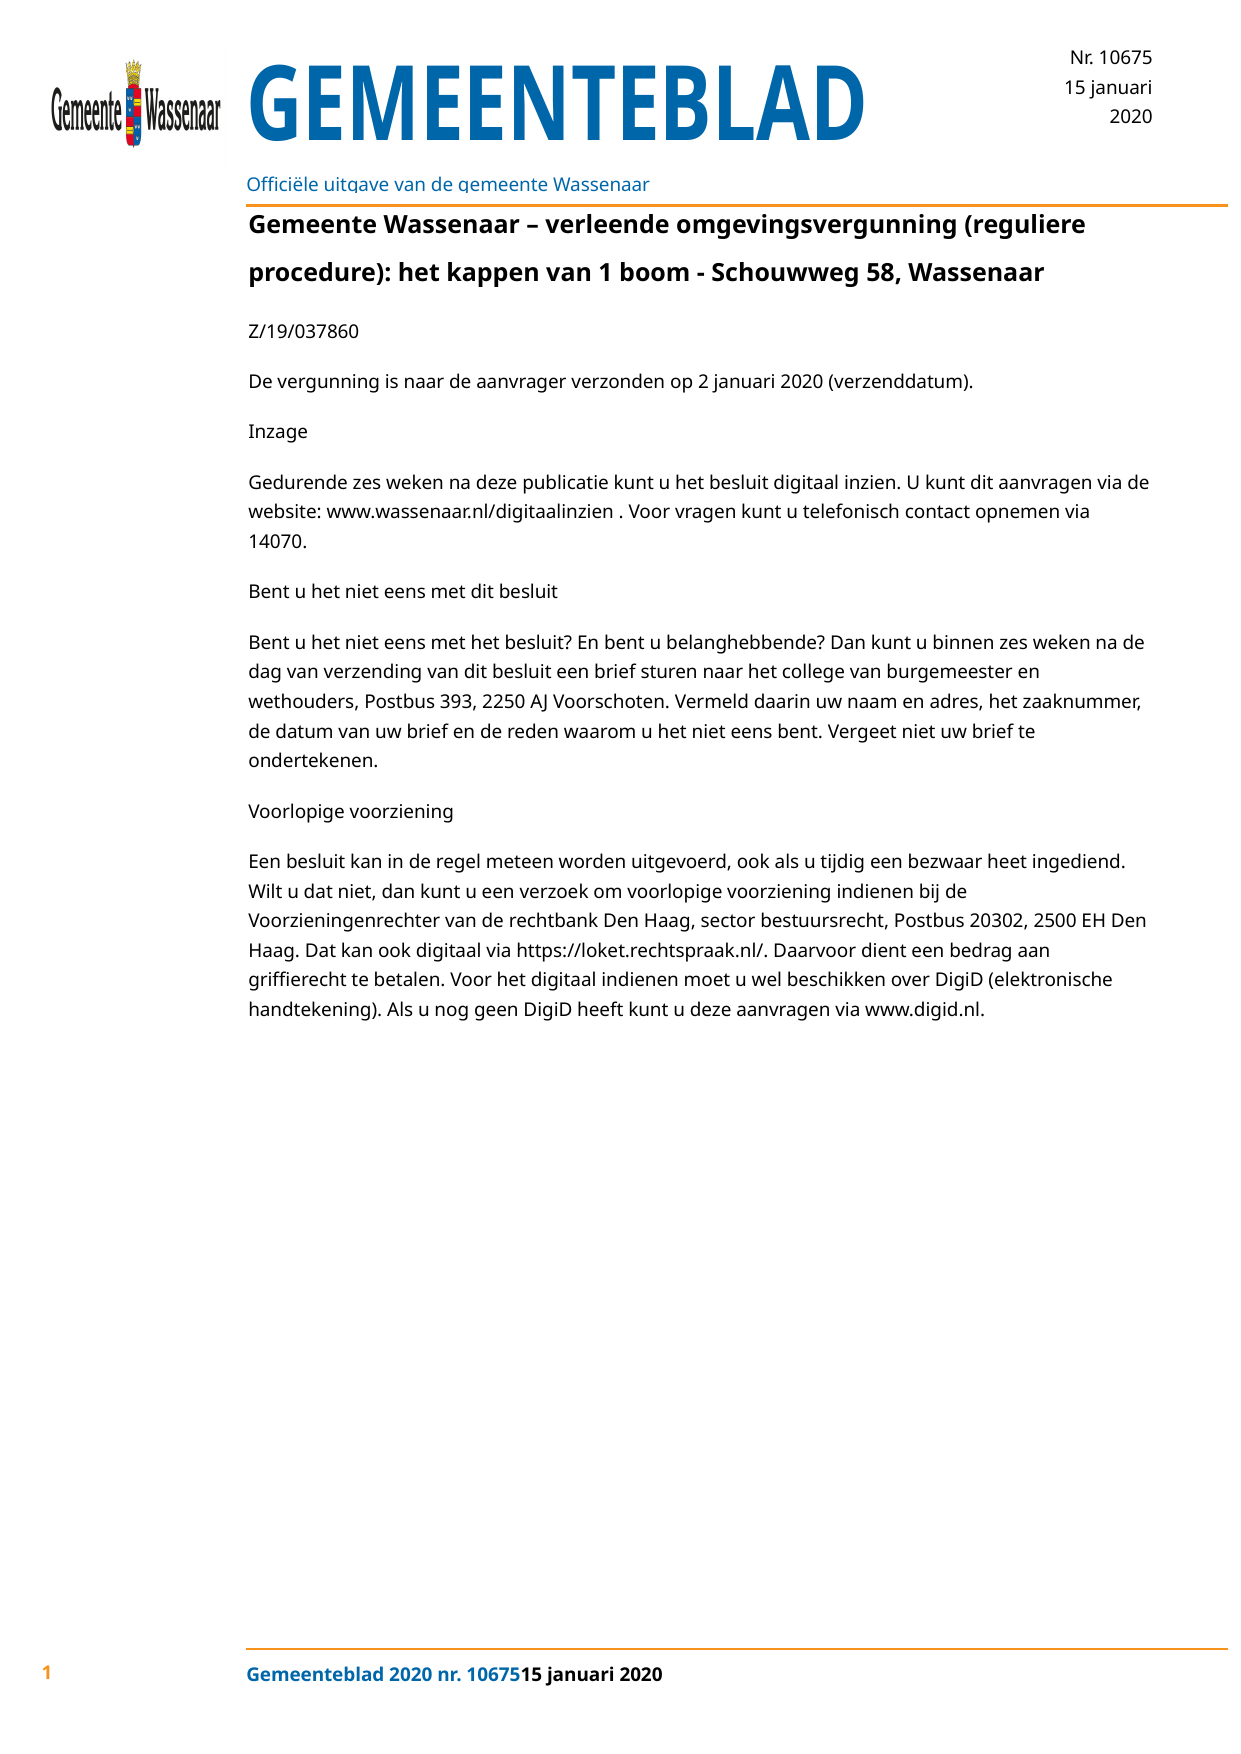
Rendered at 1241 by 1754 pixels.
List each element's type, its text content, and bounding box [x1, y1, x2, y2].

text Bent u het niet eens met het besluit? En bent u belanghebbende? Dan kunt u binnen zes weken na de dag van verzending van dit besluit een brief sturen naar het college van burgemeester en wethouders, Postbus 393, 2250 AJ Voorschoten. Vermeld daarin uw naam en adres, het zaaknummer, de datum van uw brief en de reden waarom u het niet eens bent. Vergeet niet uw brief te ondertekenen. [248, 629, 1152, 773]
text Gedurende zes weken na deze publicatie kunt u het besluit digitaal inzien. U kunt dit aanvragen via de website: www.wassenaar.nl/digitaalinzien . Voor vragen kunt u telefonisch contact opnemen via 14070. [248, 469, 1152, 554]
text Inzage [248, 419, 1152, 444]
text De vergunning is naar de aanvrager verzonden op 2 januari 2020 (verzenddatum). [248, 368, 1152, 394]
text Een besluit kan in de regel meteen worden uitgevoerd, ook als u tijdig een bezwaar heet ingediend. Wilt u dat niet, dan kunt u een verzoek om voorlopige voorziening indienen bij de Voorzieningenrechter van de rechtbank Den Haag, sector bestuursrecht, Postbus 20302, 2500 EH Den Haag. Dat kan ook digitaal via https://loket.rechtspraak.nl/. Daarvoor dient een bedrag aan griffierecht te betalen. Voor het digitaal indienen moet u wel beschikken over DigiD (elektronische handtekening). Als u nog geen DigiD heeft kunt u deze aanvragen via www.digid.nl. [248, 848, 1152, 1022]
text Bent u het niet eens met dit besluit [248, 579, 1152, 604]
text Gemeente Wassenaar – verleende omgevingsvergunning (reguliere procedure): het kappen van 1 boom - Schouwweg 58, Wassenaar [248, 207, 1152, 288]
text Z/19/037860 [248, 318, 1152, 344]
picture [41, 47, 231, 172]
text Voorlopige voorziening [248, 798, 1152, 824]
